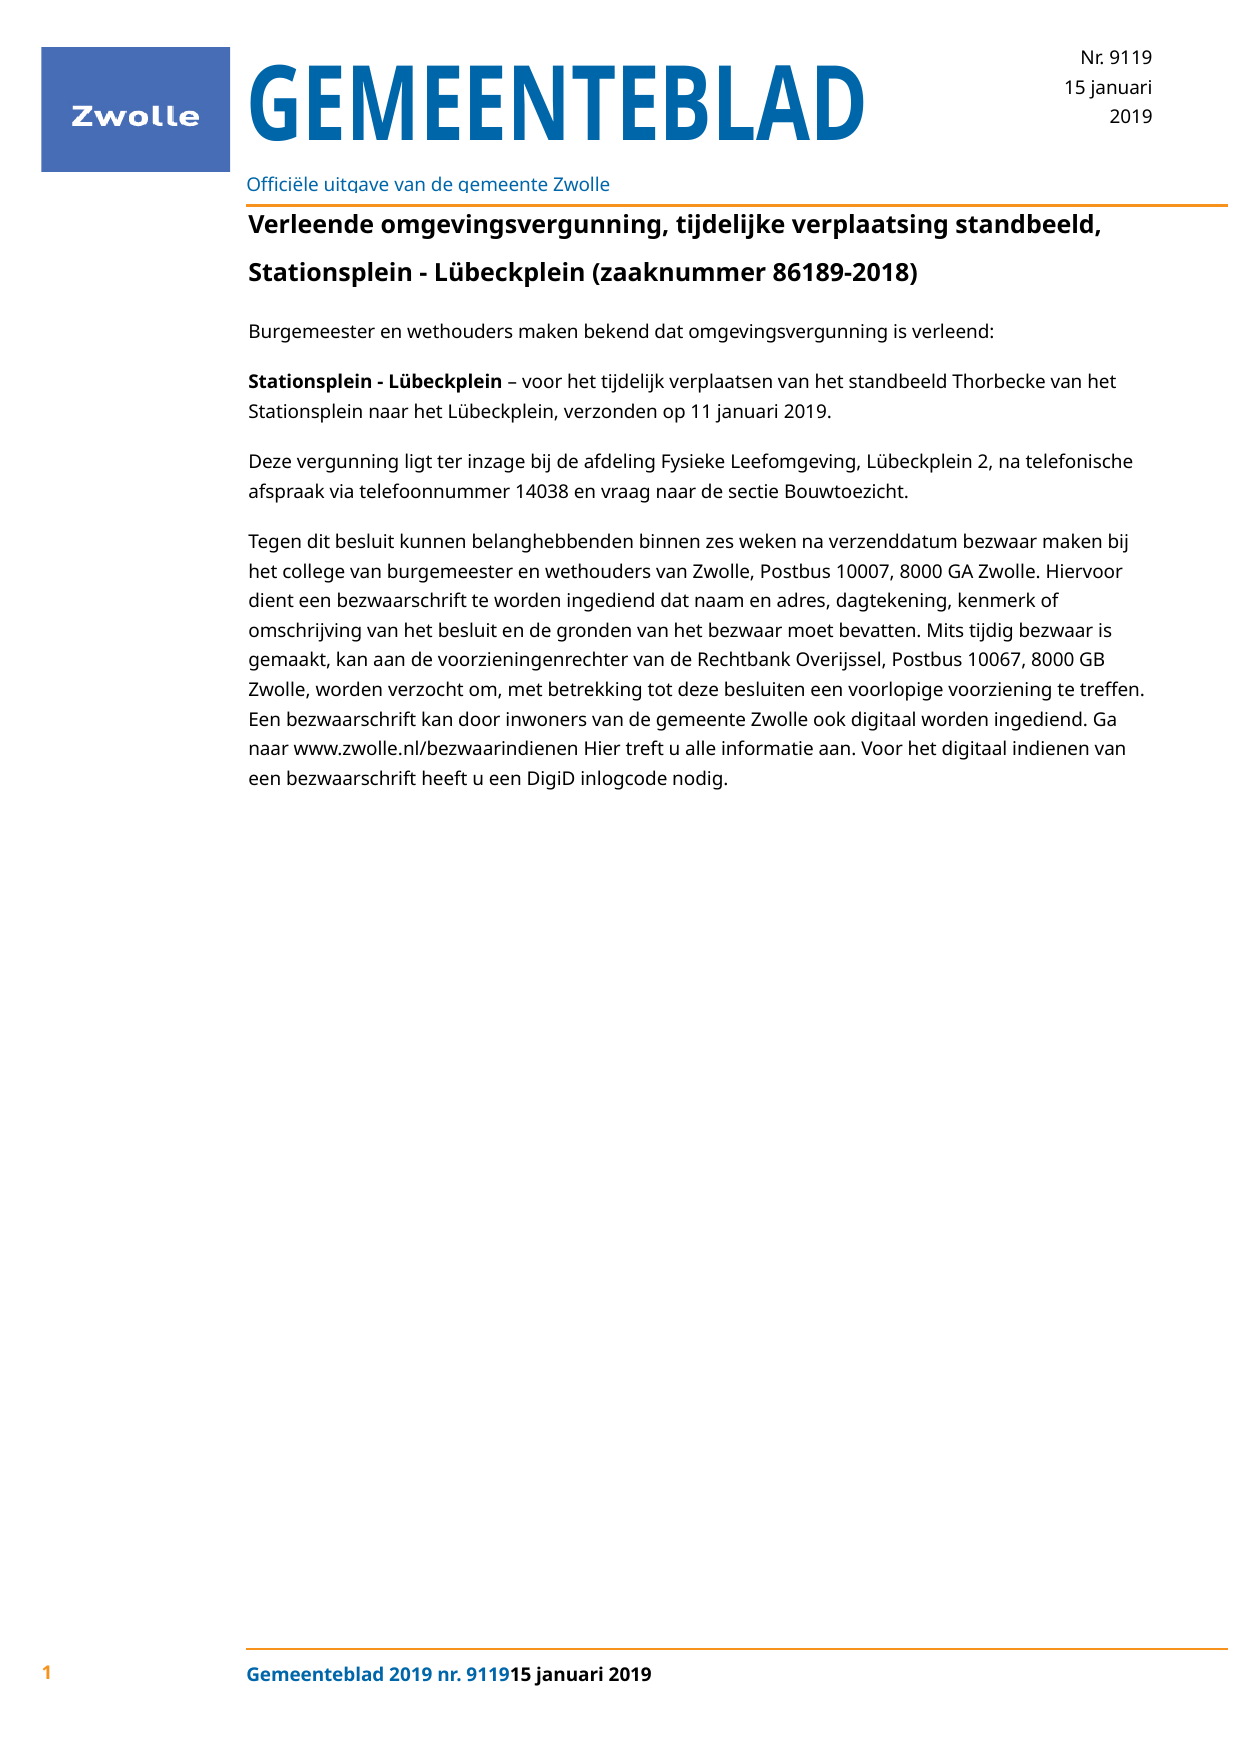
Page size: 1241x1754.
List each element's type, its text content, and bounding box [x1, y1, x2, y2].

text Verleende omgevingsvergunning, tijdelijke verplaatsing standbeeld, Stationsplein - Lübeckplein (zaaknummer 86189-2018) [248, 207, 1152, 288]
text Stationsplein - Lübeckplein – voor het tijdelijk verplaatsen van het standbeeld Thorbecke van het Stationsplein naar het Lübeckplein, verzonden op 11 januari 2019. [248, 368, 1152, 424]
text Tegen dit besluit kunnen belanghebbenden binnen zes weken na verzenddatum bezwaar maken bij het college van burgemeester en wethouders van Zwolle, Postbus 10007, 8000 GA Zwolle. Hiervoor dient een bezwaarschrift te worden ingediend dat naam en adres, dagtekening, kenmerk of omschrijving van het besluit en de gronden van het bezwaar moet bevatten. Mits tijdig bezwaar is gemaakt, kan aan de voorzieningenrechter van de Rechtbank Overijssel, Postbus 10067, 8000 GB Zwolle, worden verzocht om, met betrekking tot deze besluiten een voorlopige voorziening te treffen. Een bezwaarschrift kan door inwoners van de gemeente Zwolle ook digitaal worden ingediend. Ga naar www.zwolle.nl/bezwaarindienen Hier treft u alle informatie aan. Voor het digitaal indienen van een bezwaarschrift heeft u een DigiD inlogcode nodig. [248, 528, 1152, 791]
picture [41, 47, 231, 172]
text Burgemeester en wethouders maken bekend dat omgevingsvergunning is verleend: [248, 318, 1152, 344]
text Deze vergunning ligt ter inzage bij de afdeling Fysieke Leefomgeving, Lübeckplein 2, na telefonische afspraak via telefoonnummer 14038 en vraag naar de sectie Bouwtoezicht. [248, 448, 1152, 504]
